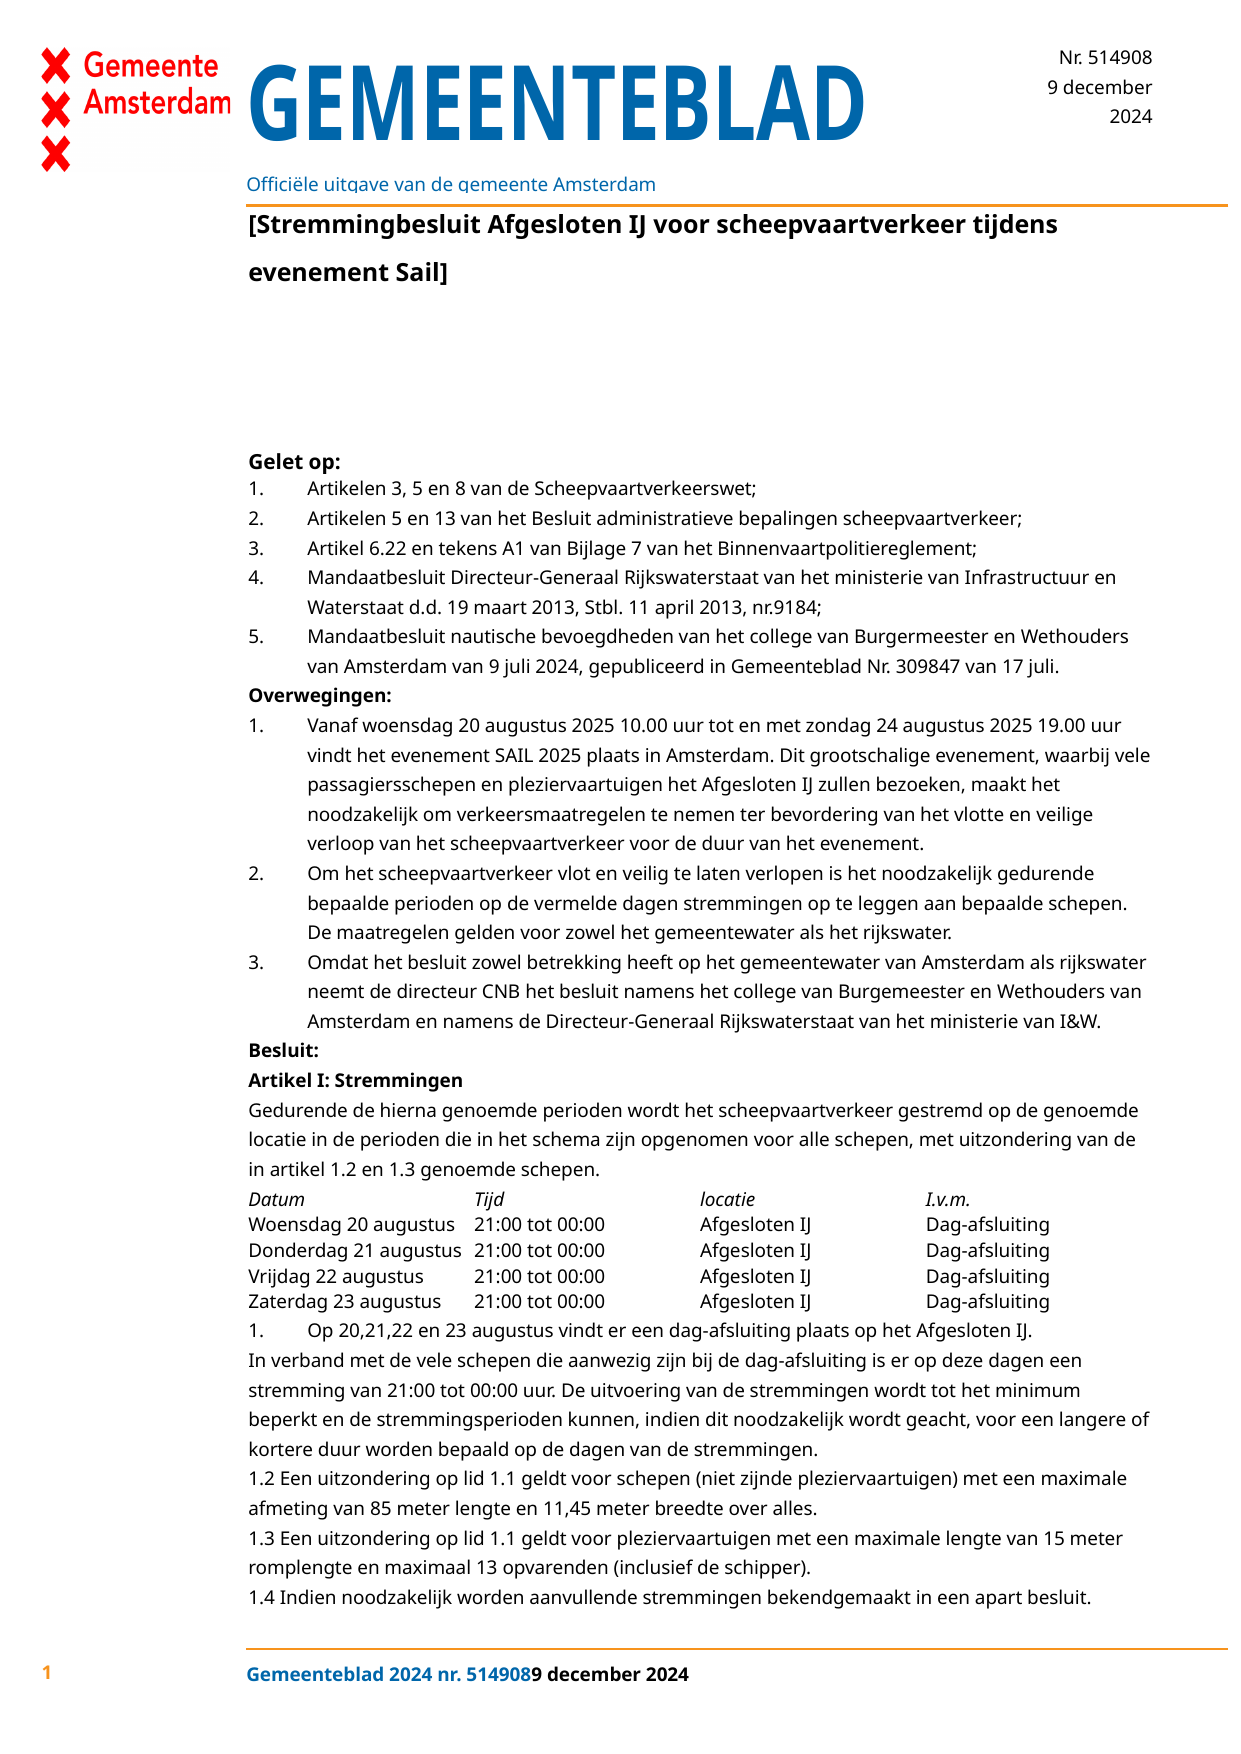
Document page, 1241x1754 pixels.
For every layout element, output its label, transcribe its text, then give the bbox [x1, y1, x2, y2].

text 1.2 Een uitzondering op lid 1.1 geldt voor schepen (niet zijnde pleziervaartuigen) met een maximale afmeting van 85 meter lengte en 11,45 meter breedte over alles. [248, 1466, 1152, 1521]
list Mandaatbesluit nautische bevoegdheden van het college van Burgermeester en Wethouders van Amsterdam van 9 juli 2024, gepubliceerd in Gemeenteblad Nr. 309847 van 17 juli. [248, 623, 1152, 679]
table_cell Afgesloten IJ [700, 1263, 926, 1289]
list Op 20,21,22 en 23 augustus vindt er een dag-afsluiting plaats op het Afgesloten IJ. [248, 1318, 1152, 1343]
table_cell Donderdag 21 augustus [248, 1237, 474, 1263]
text 1.4 Indien noodzakelijk worden aanvullende stremmingen bekendgemaakt in een apart besluit. [248, 1584, 1152, 1609]
picture [41, 47, 231, 172]
list Mandaatbesluit Directeur-Generaal Rijkswaterstaat van het ministerie van Infrastructuur en Waterstaat d.d. 19 maart 2013, Stbl. 11 april 2013, nr.9184; [248, 564, 1152, 620]
table_cell Afgesloten IJ [700, 1237, 926, 1263]
table_cell Vrijdag 22 augustus [248, 1263, 474, 1289]
list Artikelen 5 en 13 van het Besluit administratieve bepalingen scheepvaartverkeer; [248, 505, 1152, 531]
text [Stremmingbesluit Afgesloten IJ voor scheepvaartverkeer tijdens evenement Sail] [248, 207, 1152, 288]
text Gedurende de hierna genoemde perioden wordt het scheepvaartverkeer gestremd op de genoemde locatie in de perioden die in het schema zijn opgenomen voor alle schepen, met uitzondering van de in artikel 1.2 en 1.3 genoemde schepen. [248, 1097, 1152, 1182]
table_header Tijd [474, 1186, 700, 1211]
text Overwegingen: [248, 683, 1152, 708]
table_cell Afgesloten IJ [700, 1211, 926, 1237]
list Omdat het besluit zowel betrekking heeft op het gemeentewater van Amsterdam als rijkswater neemt de directeur CNB het besluit namens het college van Burgemeester en Wethouders van Amsterdam en namens de Directeur-Generaal Rijkswaterstaat van het ministerie van I&W. [248, 949, 1152, 1034]
table_cell Zaterdag 23 augustus [248, 1289, 474, 1314]
table_cell Dag-afsluiting [926, 1237, 1152, 1263]
table_cell Dag-afsluiting [926, 1289, 1152, 1314]
text 1.3 Een uitzondering op lid 1.1 geldt voor pleziervaartuigen met een maximale lengte van 15 meter romplengte en maximaal 13 opvarenden (inclusief de schipper). [248, 1525, 1152, 1580]
table_cell Woensdag 20 augustus [248, 1211, 474, 1237]
list Om het scheepvaartverkeer vlot en veilig te laten verlopen is het noodzakelijk gedurende bepaalde perioden op de vermelde dagen stremmingen op te leggen aan bepaalde schepen. De maatregelen gelden voor zowel het gemeentewater als het rijkswater. [248, 860, 1152, 945]
text Artikel I: Stremmingen [248, 1067, 1152, 1093]
text Besluit: [248, 1038, 1152, 1063]
table_header I.v.m. [926, 1186, 1152, 1211]
table_cell 21:00 tot 00:00 [474, 1211, 700, 1237]
table_header Datum [248, 1186, 474, 1211]
table_header locatie [700, 1186, 926, 1211]
list Vanaf woensdag 20 augustus 2025 10.00 uur tot en met zondag 24 augustus 2025 19.00 uur vindt het evenement SAIL 2025 plaats in Amsterdam. Dit grootschalige evenement, waarbij vele passagiersschepen en pleziervaartuigen het Afgesloten IJ zullen bezoeken, maakt het noodzakelijk om verkeersmaatregelen te nemen ter bevordering van het vlotte en veilige verloop van het scheepvaartverkeer voor de duur van het evenement. [248, 712, 1152, 856]
table_cell Dag-afsluiting [926, 1263, 1152, 1289]
table_cell 21:00 tot 00:00 [474, 1263, 700, 1289]
text In verband met de vele schepen die aanwezig zijn bij de dag-afsluiting is er op deze dagen een stremming van 21:00 tot 00:00 uur. De uitvoering van de stremmingen wordt tot het minimum beperkt en de stremmingsperioden kunnen, indien dit noodzakelijk wordt geacht, voor een langere of kortere duur worden bepaald op de dagen van de stremmingen. [248, 1347, 1152, 1462]
text Gelet op: [248, 447, 1152, 476]
table_cell Dag-afsluiting [926, 1211, 1152, 1237]
table_cell Afgesloten IJ [700, 1289, 926, 1314]
table_cell 21:00 tot 00:00 [474, 1237, 700, 1263]
table_cell 21:00 tot 00:00 [474, 1289, 700, 1314]
list Artikelen 3, 5 en 8 van de Scheepvaartverkeerswet; [248, 476, 1152, 501]
list Artikel 6.22 en tekens A1 van Bijlage 7 van het Binnenvaartpolitiereglement; [248, 535, 1152, 561]
